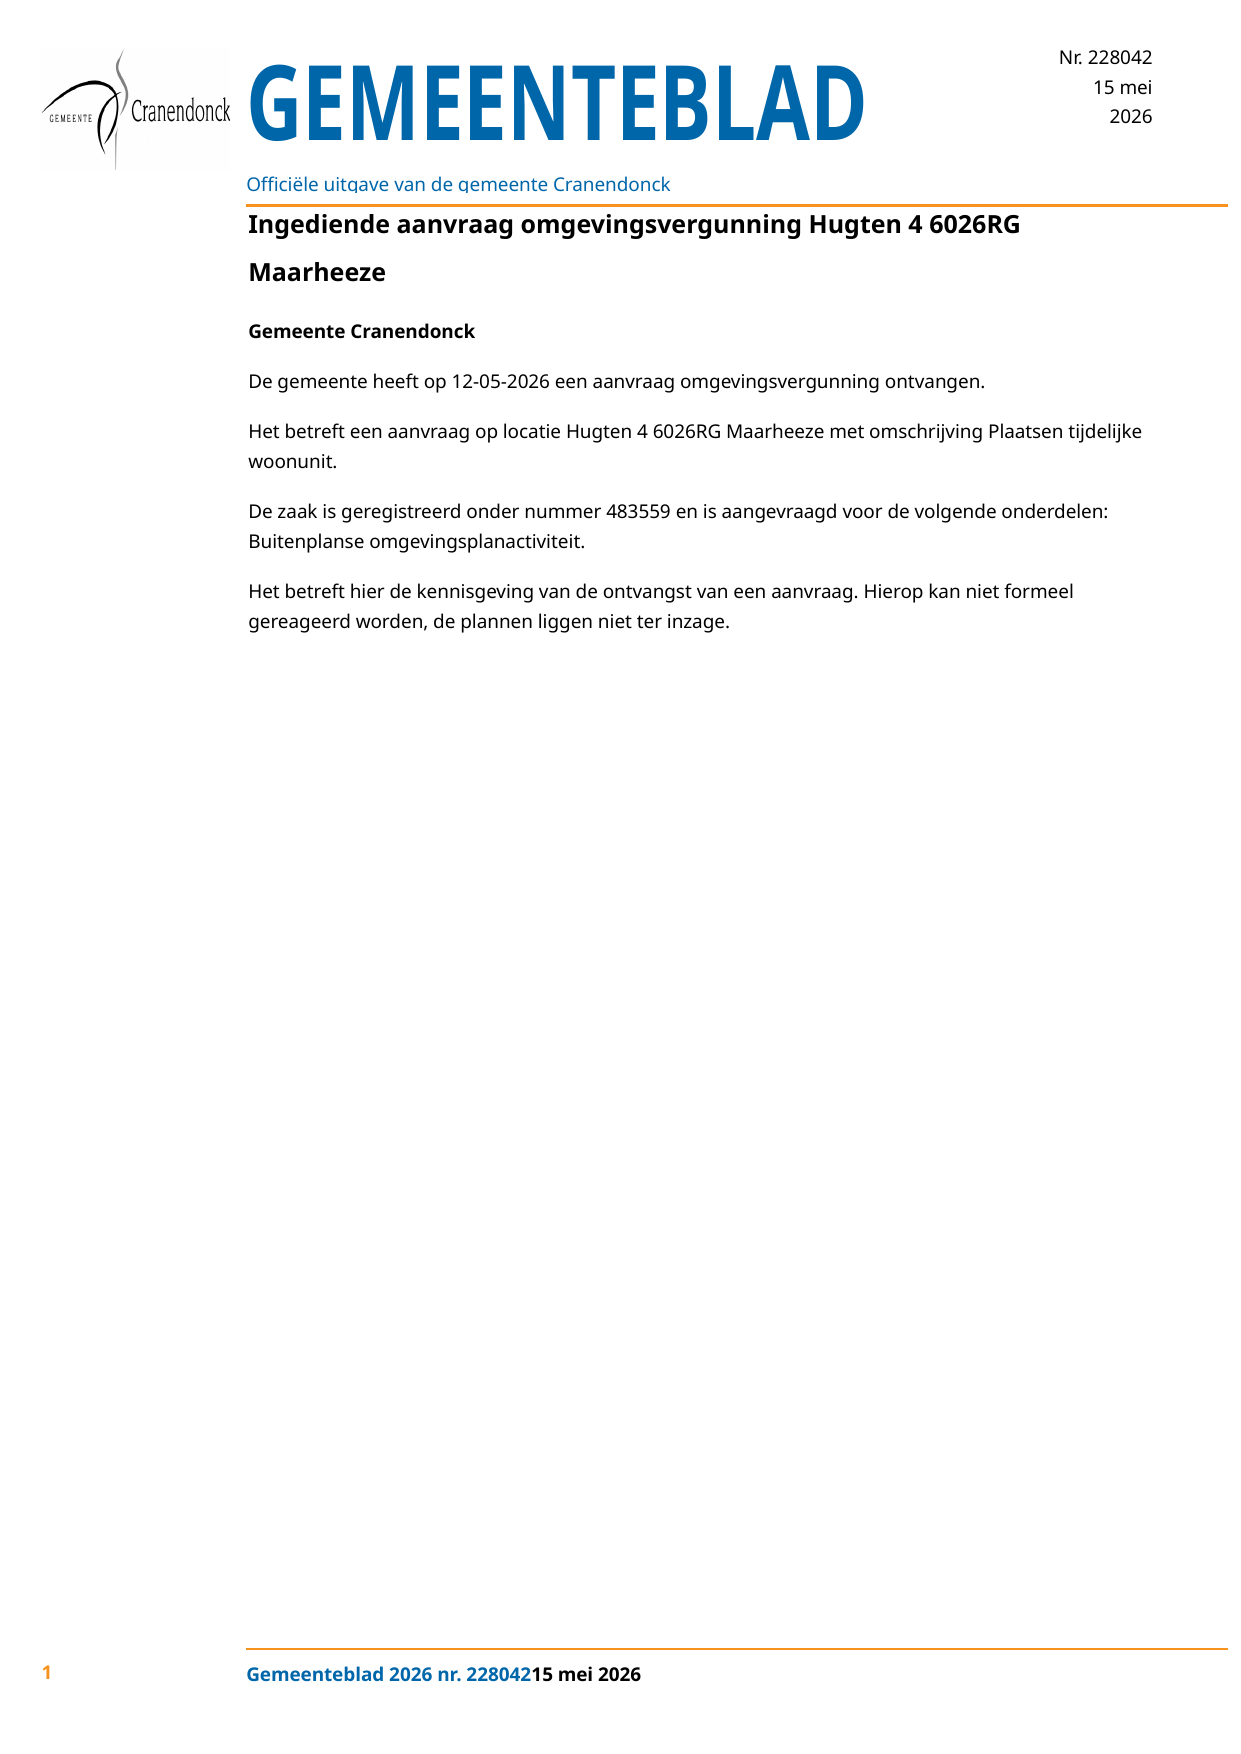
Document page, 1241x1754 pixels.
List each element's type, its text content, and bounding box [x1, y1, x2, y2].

text Gemeente Cranendonck [248, 318, 1152, 344]
text De gemeente heeft op 12-05-2026 een aanvraag omgevingsvergunning ontvangen. [248, 368, 1152, 394]
text Het betreft een aanvraag op locatie Hugten 4 6026RG Maarheeze met omschrijving Plaatsen tijdelijke woonunit. [248, 419, 1152, 474]
text Ingediende aanvraag omgevingsvergunning Hugten 4 6026RG Maarheeze [248, 207, 1152, 288]
text Het betreft hier de kennisgeving van de ontvangst van een aanvraag. Hierop kan niet formeel gereageerd worden, de plannen liggen niet ter inzage. [248, 579, 1152, 634]
picture [41, 47, 231, 172]
text De zaak is geregistreerd onder nummer 483559 en is aangevraagd voor de volgende onderdelen: Buitenplanse omgevingsplanactiviteit. [248, 499, 1152, 554]
